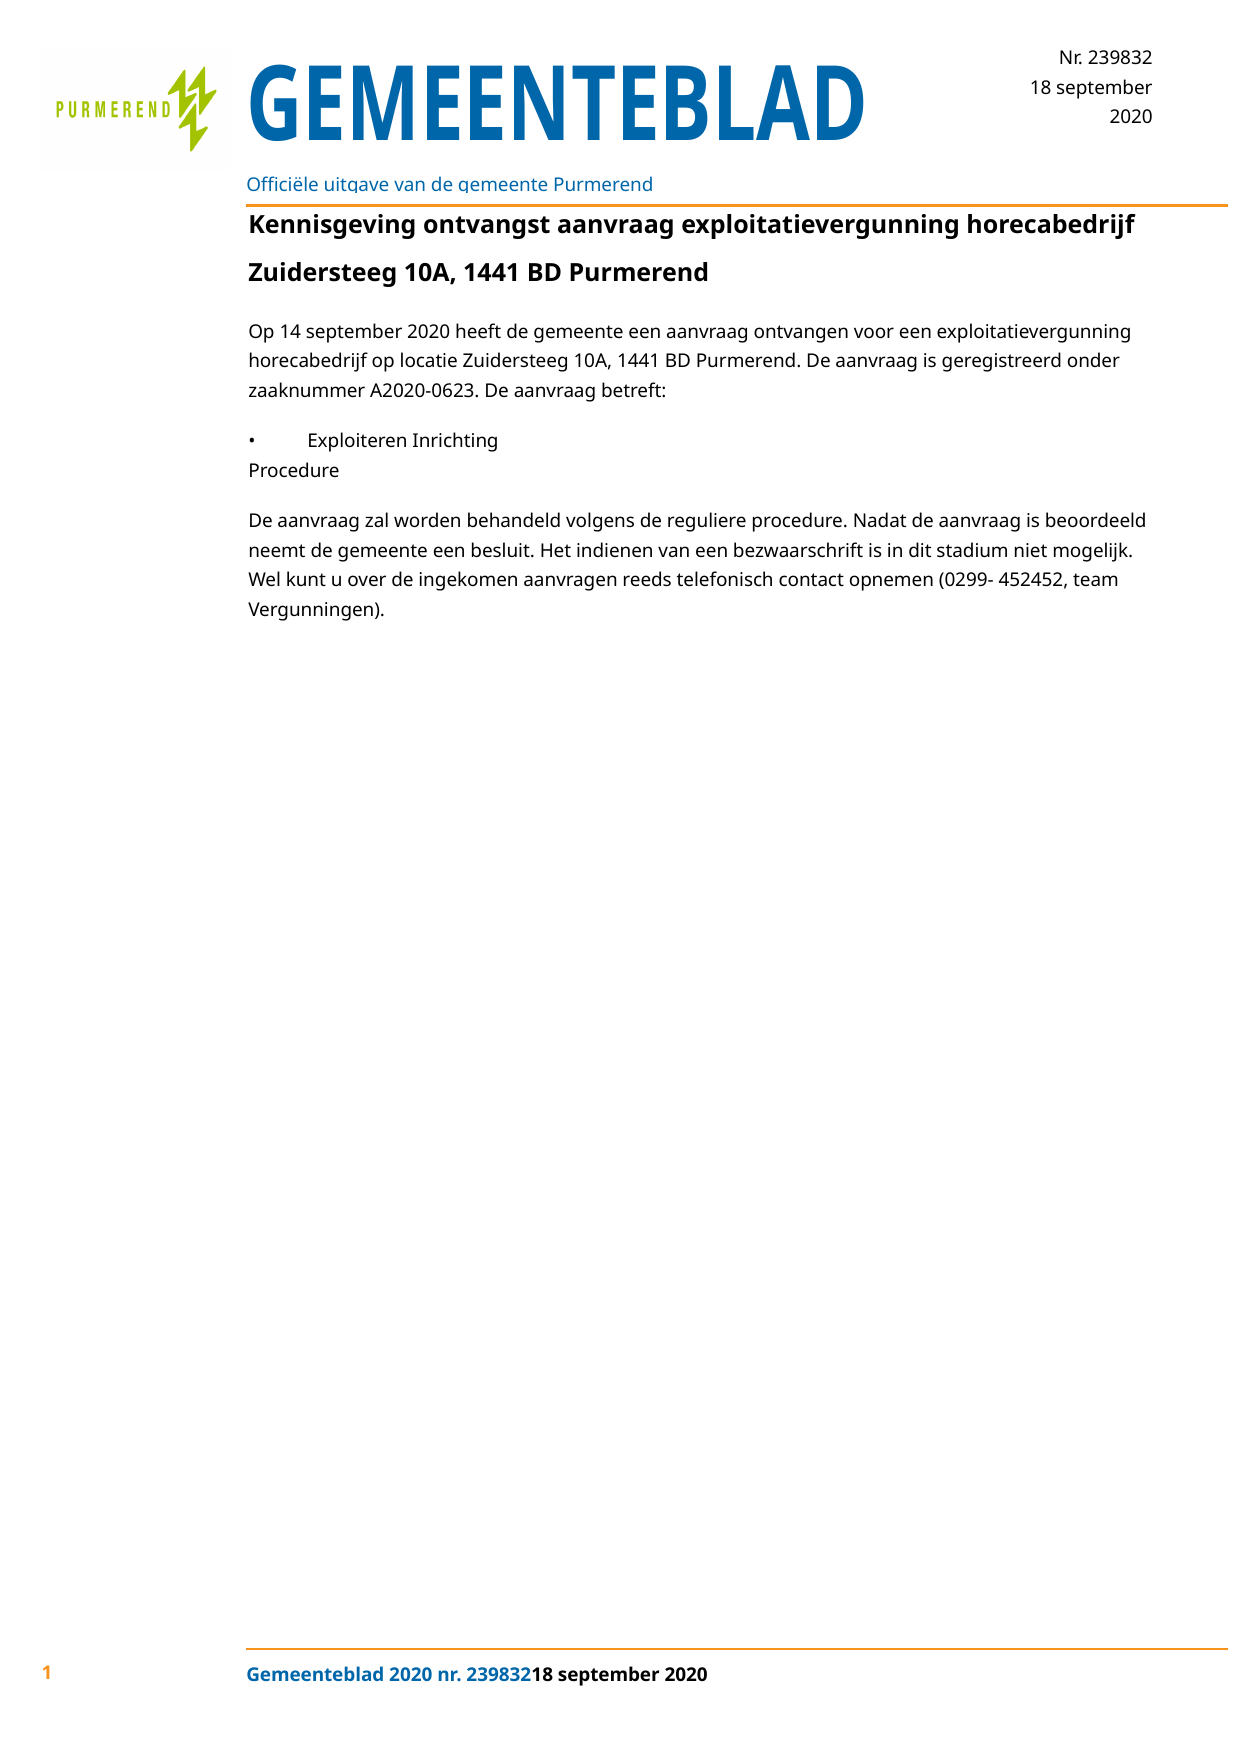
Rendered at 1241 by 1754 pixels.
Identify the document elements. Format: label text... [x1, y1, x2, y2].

text De aanvraag zal worden behandeld volgens de reguliere procedure. Nadat de aanvraag is beoordeeld neemt de gemeente een besluit. Het indienen van een bezwaarschrift is in dit stadium niet mogelijk. Wel kunt u over de ingekomen aanvragen reeds telefonisch contact opnemen (0299- 452452, team Vergunningen). [248, 507, 1152, 622]
text Procedure [248, 457, 1152, 483]
text Kennisgeving ontvangst aanvraag exploitatievergunning horecabedrijf Zuidersteeg 10A, 1441 BD Purmerend [248, 207, 1152, 288]
picture [41, 47, 231, 172]
text Op 14 september 2020 heeft de gemeente een aanvraag ontvangen voor een exploitatievergunning horecabedrijf op locatie Zuidersteeg 10A, 1441 BD Purmerend. De aanvraag is geregistreerd onder zaaknummer A2020-0623. De aanvraag betreft: [248, 318, 1152, 403]
list Exploiteren Inrichting [248, 427, 1152, 453]
